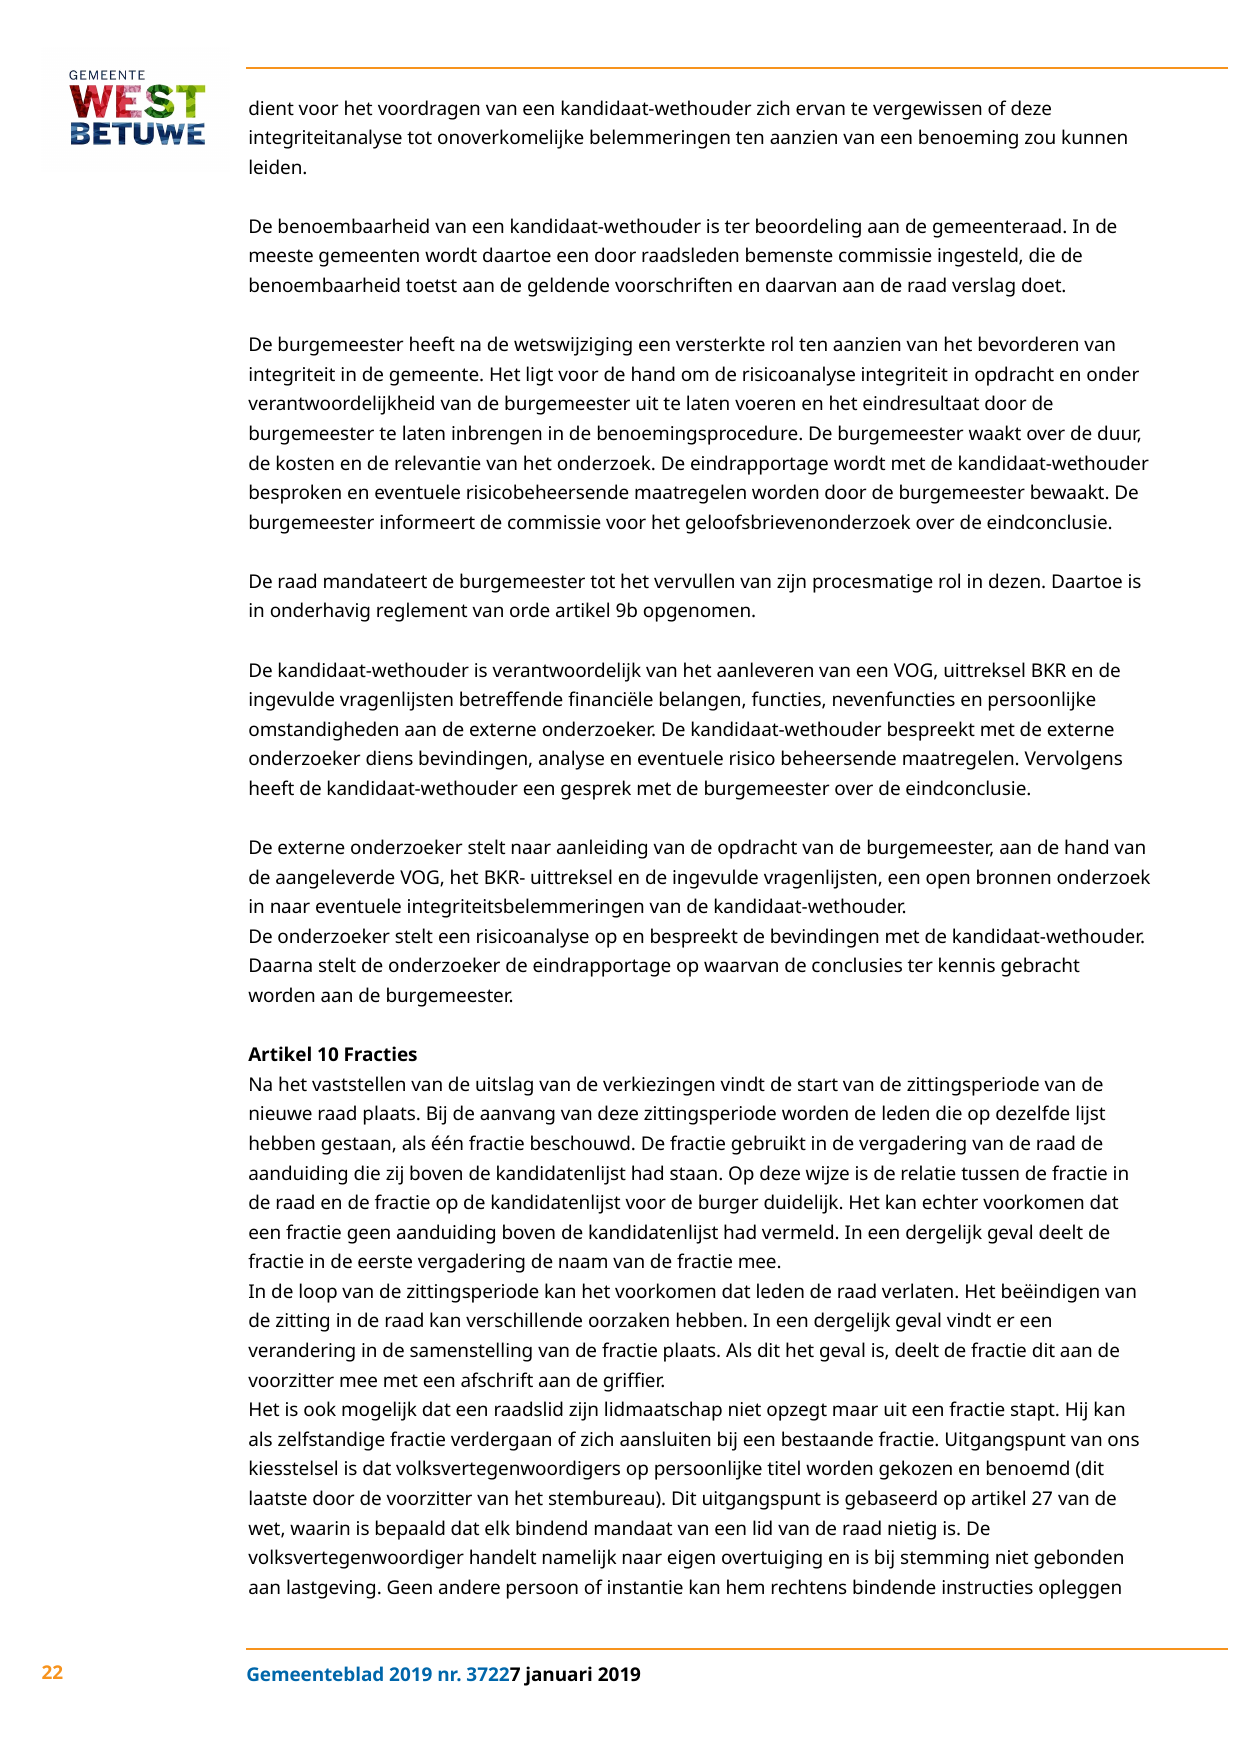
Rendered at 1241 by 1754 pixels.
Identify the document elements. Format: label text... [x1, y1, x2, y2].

picture [41, 47, 231, 172]
text De externe onderzoeker stelt naar aanleiding van de opdracht van de burgemeester, aan de hand van de aangeleverde VOG, het BKR- uittreksel en de ingevulde vragenlijsten, een open bronnen onderzoek in naar eventuele integriteitsbelemmeringen van de kandidaat-wethouder. [248, 834, 1152, 919]
text In de loop van de zittingsperiode kan het voorkomen dat leden de raad verlaten. Het beëindigen van de zitting in de raad kan verschillende oorzaken hebben. In een dergelijk geval vindt er een verandering in de samenstelling van de fractie plaats. Als dit het geval is, deelt de fractie dit aan de voorzitter mee met een afschrift aan de griffier. [248, 1278, 1152, 1393]
text De benoembaarheid van een kandidaat-wethouder is ter beoordeling aan de gemeenteraad. In de meeste gemeenten wordt daartoe een door raadsleden bemenste commissie ingesteld, die de benoembaarheid toetst aan de geldende voorschriften en daarvan aan de raad verslag doet. [248, 213, 1152, 298]
text De onderzoeker stelt een risicoanalyse op en bespreekt de bevindingen met de kandidaat-wethouder. Daarna stelt de onderzoeker de eindrapportage op waarvan de conclusies ter kennis gebracht worden aan de burgemeester. [248, 923, 1152, 1008]
text Het is ook mogelijk dat een raadslid zijn lidmaatschap niet opzegt maar uit een fractie stapt. Hij kan als zelfstandige fractie verdergaan of zich aansluiten bij een bestaande fractie. Uitgangspunt van ons kiesstelsel is dat volksvertegenwoordigers op persoonlijke titel worden gekozen en benoemd (dit laatste door de voorzitter van het stembureau). Dit uitgangspunt is gebaseerd op artikel 27 van de wet, waarin is bepaald dat elk bindend mandaat van een lid van de raad nietig is. De volksvertegenwoordiger handelt namelijk naar eigen overtuiging en is bij stemming niet gebonden aan lastgeving. Geen andere persoon of instantie kan hem rechtens bindende instructies opleggen [248, 1396, 1152, 1600]
text Artikel 10 Fracties [248, 1041, 1152, 1067]
text Na het vaststellen van de uitslag van de verkiezingen vindt de start van de zittingsperiode van de nieuwe raad plaats. Bij de aanvang van deze zittingsperiode worden de leden die op dezelfde lijst hebben gestaan, als één fractie beschouwd. De fractie gebruikt in de vergadering van de raad de aanduiding die zij boven de kandidatenlijst had staan. Op deze wijze is de relatie tussen de fractie in de raad en de fractie op de kandidatenlijst voor de burger duidelijk. Het kan echter voorkomen dat een fractie geen aanduiding boven de kandidatenlijst had vermeld. In een dergelijk geval deelt de fractie in de eerste vergadering de naam van de fractie mee. [248, 1071, 1152, 1274]
text De raad mandateert de burgemeester tot het vervullen van zijn procesmatige rol in dezen. Daartoe is in onderhavig reglement van orde artikel 9b opgenomen. [248, 568, 1152, 623]
text dient voor het voordragen van een kandidaat-wethouder zich ervan te vergewissen of deze integriteitanalyse tot onoverkomelijke belemmeringen ten aanzien van een benoeming zou kunnen leiden. [248, 95, 1152, 180]
text De burgemeester heeft na de wetswijziging een versterkte rol ten aanzien van het bevorderen van integriteit in de gemeente. Het ligt voor de hand om de risicoanalyse integriteit in opdracht en onder verantwoordelijkheid van de burgemeester uit te laten voeren en het eindresultaat door de burgemeester te laten inbrengen in de benoemingsprocedure. De burgemeester waakt over de duur, de kosten en de relevantie van het onderzoek. De eindrapportage wordt met de kandidaat-wethouder besproken en eventuele risicobeheersende maatregelen worden door de burgemeester bewaakt. De burgemeester informeert de commissie voor het geloofsbrievenonderzoek over de eindconclusie. [248, 331, 1152, 535]
text De kandidaat-wethouder is verantwoordelijk van het aanleveren van een VOG, uittreksel BKR en de ingevulde vragenlijsten betreffende financiële belangen, functies, nevenfuncties en persoonlijke omstandigheden aan de externe onderzoeker. De kandidaat-wethouder bespreekt met de externe onderzoeker diens bevindingen, analyse en eventuele risico beheersende maatregelen. Vervolgens heeft de kandidaat-wethouder een gesprek met de burgemeester over de eindconclusie. [248, 657, 1152, 801]
